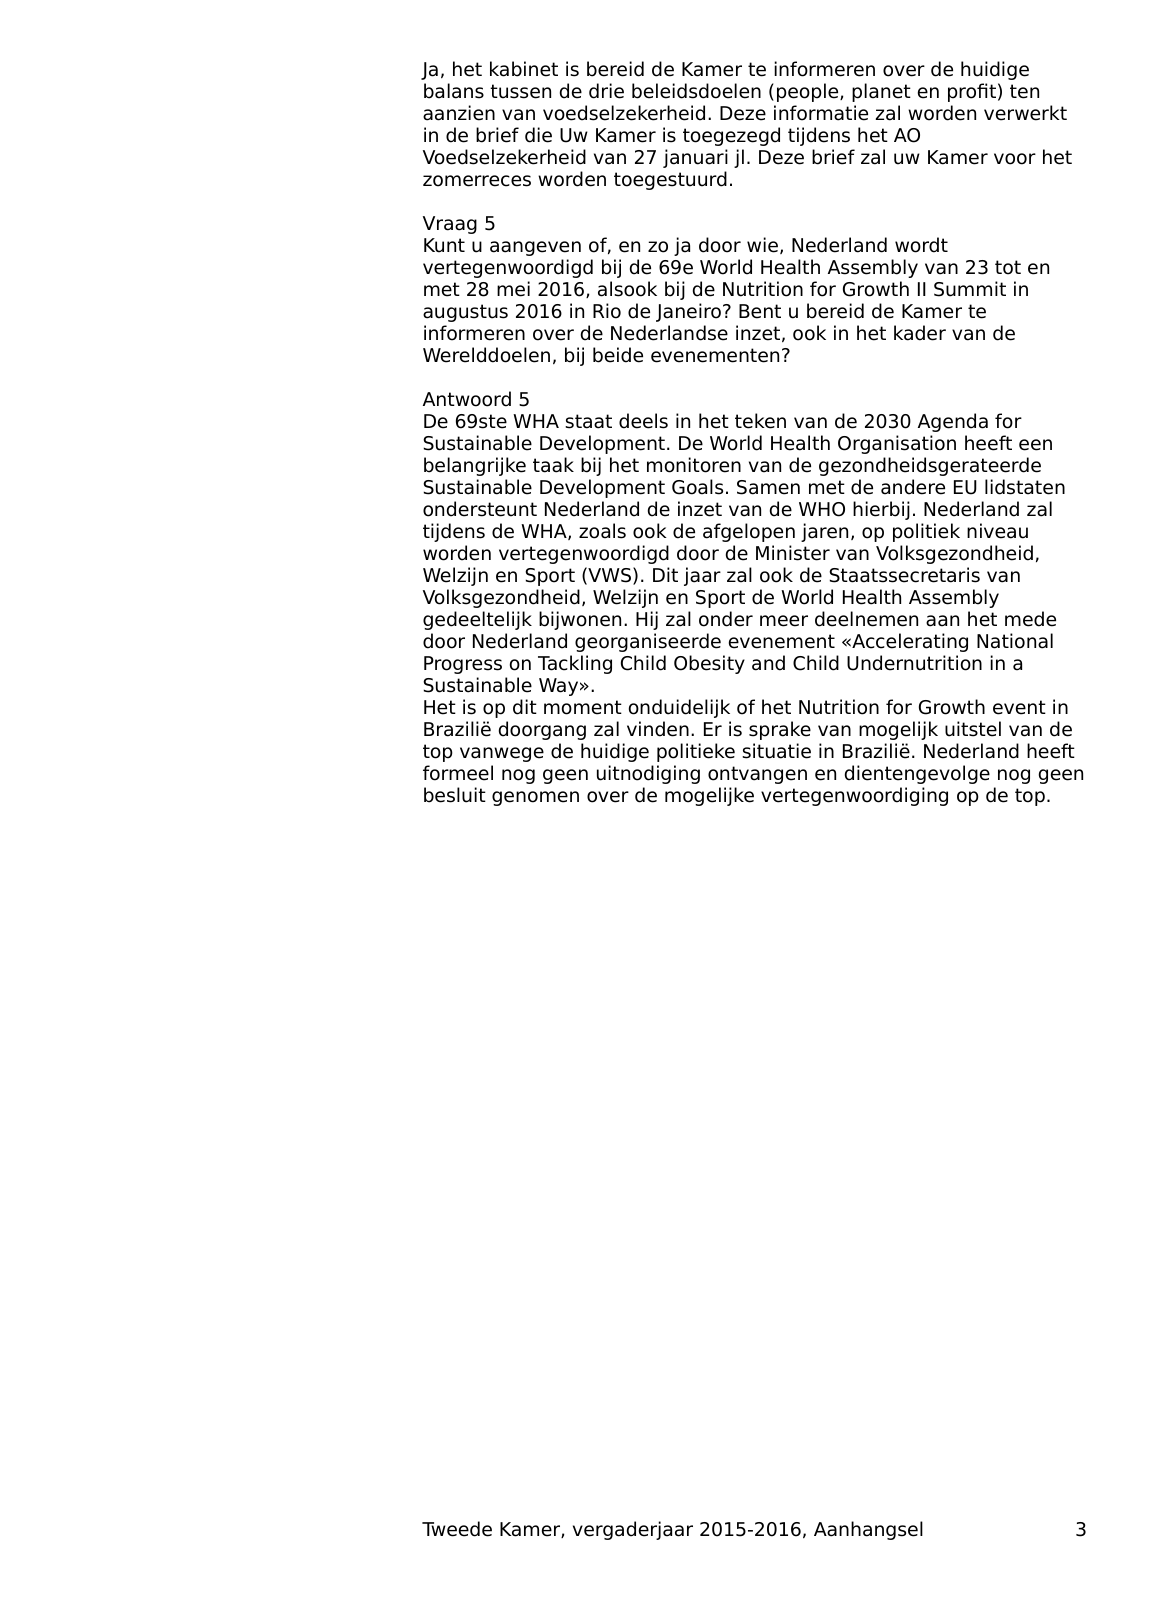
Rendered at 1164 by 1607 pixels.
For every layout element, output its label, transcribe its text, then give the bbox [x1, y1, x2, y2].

text Antwoord 5 [422, 389, 1087, 411]
text Vraag 5 [422, 213, 1087, 235]
text Kunt u aangeven of, en zo ja door wie, Nederland wordt vertegenwoordigd bij de 69e World Health Assembly van 23 tot en met 28 mei 2016, alsook bij de Nutrition for Growth II Summit in augustus 2016 in Rio de Janeiro? Bent u bereid de Kamer te informeren over de Nederlandse inzet, ook in het kader van de Werelddoelen, bij beide evenementen? [422, 235, 1087, 367]
text De 69ste WHA staat deels in het teken van de 2030 Agenda for Sustainable Development. De World Health Organisation heeft een belangrijke taak bij het monitoren van de gezondheidsgerateerde Sustainable Development Goals. Samen met de andere EU lidstaten ondersteunt Nederland de inzet van de WHO hierbij. Nederland zal tijdens de WHA, zoals ook de afgelopen jaren, op politiek niveau worden vertegenwoordigd door de Minister van Volksgezondheid, Welzijn en Sport (VWS). Dit jaar zal ook de Staatssecretaris van Volksgezondheid, Welzijn en Sport de World Health Assembly gedeeltelijk bijwonen. Hij zal onder meer deelnemen aan het mede door Nederland georganiseerde evenement «Accelerating National Progress on Tackling Child Obesity and Child Undernutrition in a Sustainable Way». [422, 411, 1087, 697]
text Ja, het kabinet is bereid de Kamer te informeren over de huidige balans tussen de drie beleidsdoelen (people, planet en profit) ten aanzien van voedselzekerheid. Deze informatie zal worden verwerkt in de brief die Uw Kamer is toegezegd tijdens het AO Voedselzekerheid van 27 januari jl. Deze brief zal uw Kamer voor het zomerreces worden toegestuurd. [422, 59, 1087, 191]
text Het is op dit moment onduidelijk of het Nutrition for Growth event in Brazilië doorgang zal vinden. Er is sprake van mogelijk uitstel van de top vanwege de huidige politieke situatie in Brazilië. Nederland heeft formeel nog geen uitnodiging ontvangen en dientengevolge nog geen besluit genomen over de mogelijke vertegenwoordiging op de top. [422, 697, 1087, 807]
